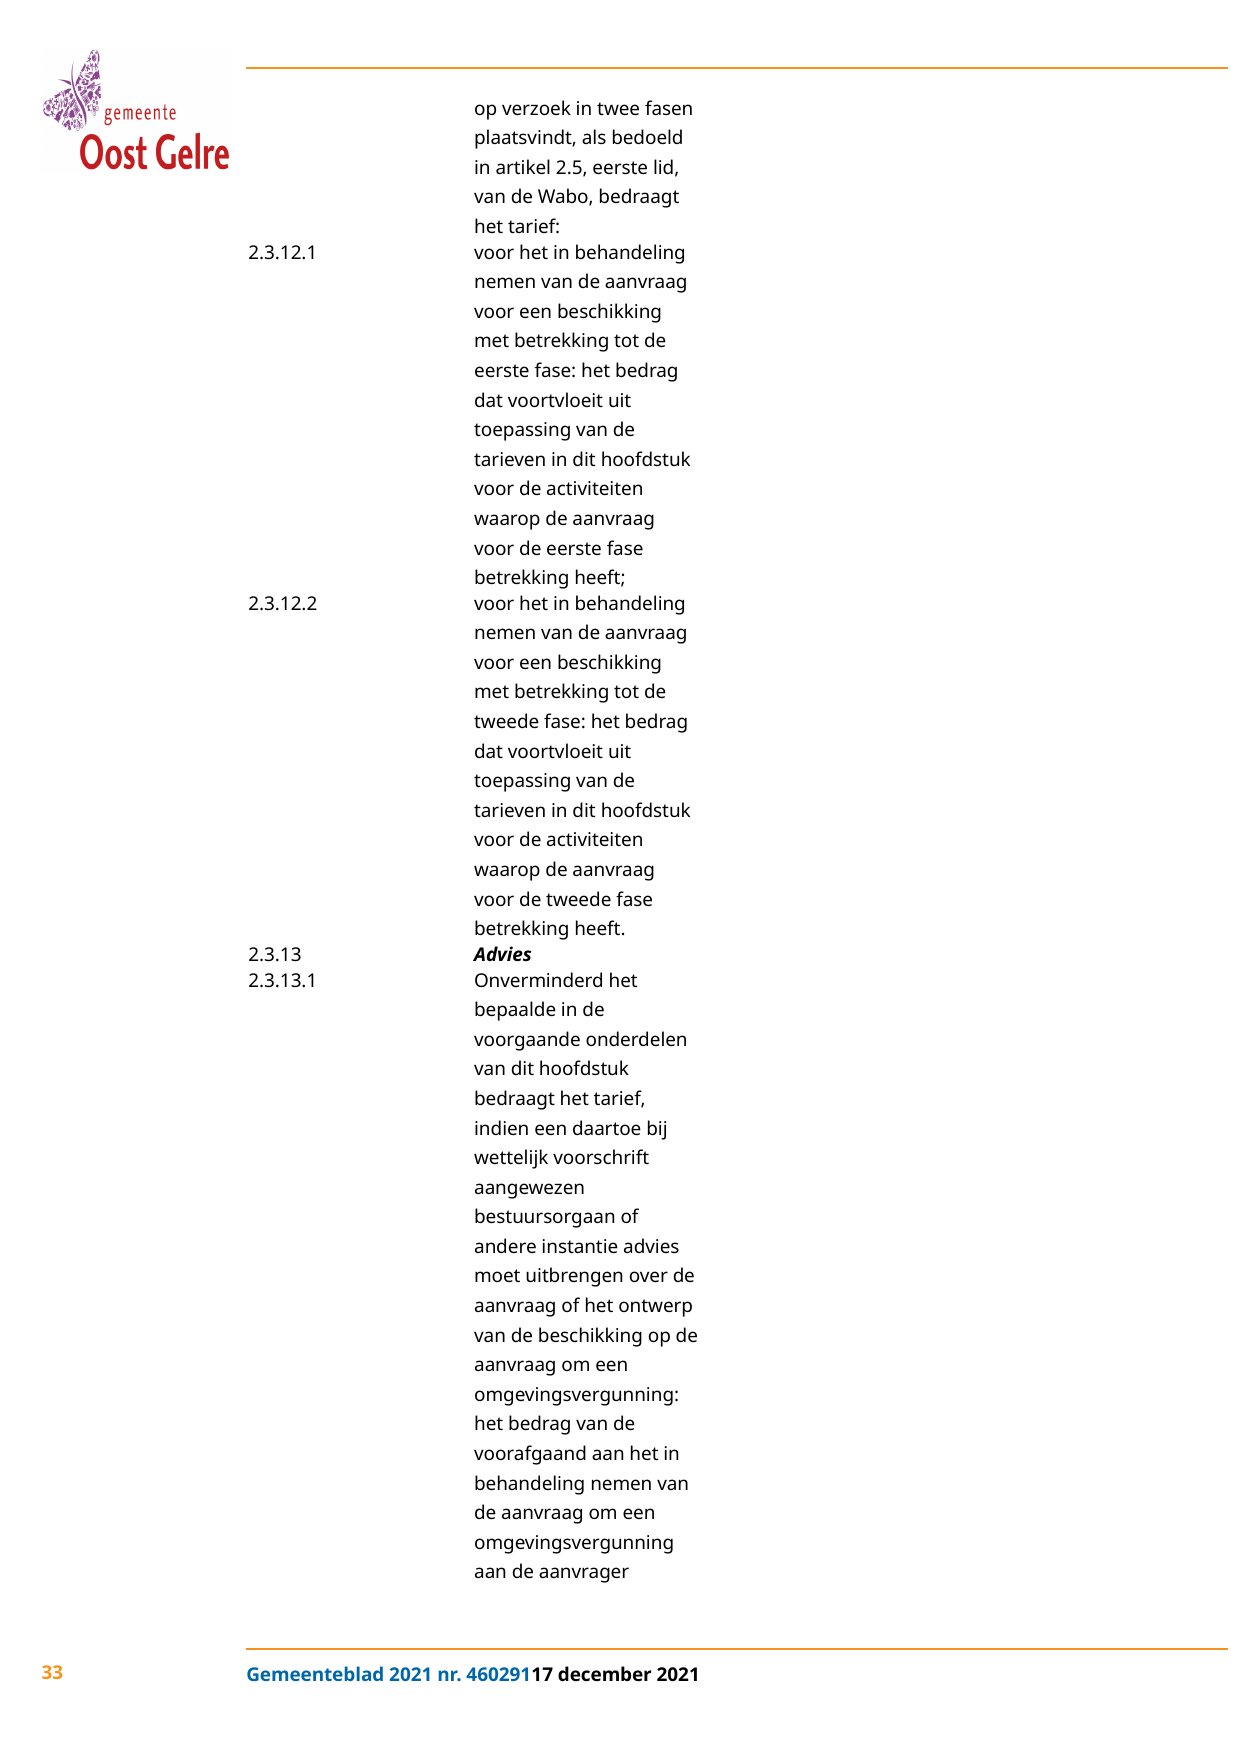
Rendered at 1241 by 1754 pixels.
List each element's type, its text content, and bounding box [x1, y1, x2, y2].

table_cell [700, 239, 926, 590]
table_cell Onverminderd het bepaalde in de voorgaande onderdelen van dit hoofdstuk bedraagt het tarief, indien een daartoe bij wettelijk voorschrift aangewezen bestuursorgaan of andere instantie advies moet uitbrengen over de aanvraag of het ontwerp van de beschikking op de aanvraag om een omgevingsvergunning: het bedrag van de voorafgaand aan het in behandeling nemen van de aanvraag om een omgevingsvergunning aan de aanvrager [474, 967, 700, 1584]
table_cell [926, 941, 1152, 967]
table_cell [926, 95, 1152, 239]
table_cell voor het in behandeling nemen van de aanvraag voor een beschikking met betrekking tot de tweede fase: het bedrag dat voortvloeit uit toepassing van de tarieven in dit hoofdstuk voor de activiteiten waarop de aanvraag voor de tweede fase betrekking heeft. [474, 590, 700, 941]
table_cell [248, 95, 474, 239]
table_cell [700, 967, 926, 1584]
table_cell op verzoek in twee fasen plaatsvindt, als bedoeld in artikel 2.5, eerste lid, van de Wabo, bedraagt het tarief: [474, 95, 700, 239]
table_cell [700, 941, 926, 967]
table_cell voor het in behandeling nemen van de aanvraag voor een beschikking met betrekking tot de eerste fase: het bedrag dat voortvloeit uit toepassing van de tarieven in dit hoofdstuk voor de activiteiten waarop de aanvraag voor de eerste fase betrekking heeft; [474, 239, 700, 590]
table_cell 2.3.13 [248, 941, 474, 967]
table_cell 2.3.13.1 [248, 967, 474, 1584]
table_cell 2.3.12.2 [248, 590, 474, 941]
picture [41, 47, 231, 172]
table_cell Advies [474, 941, 700, 967]
table_cell [700, 95, 926, 239]
table_cell [926, 967, 1152, 1584]
table_cell [926, 239, 1152, 590]
table_cell [700, 590, 926, 941]
table_cell 2.3.12.1 [248, 239, 474, 590]
table_cell [926, 590, 1152, 941]
